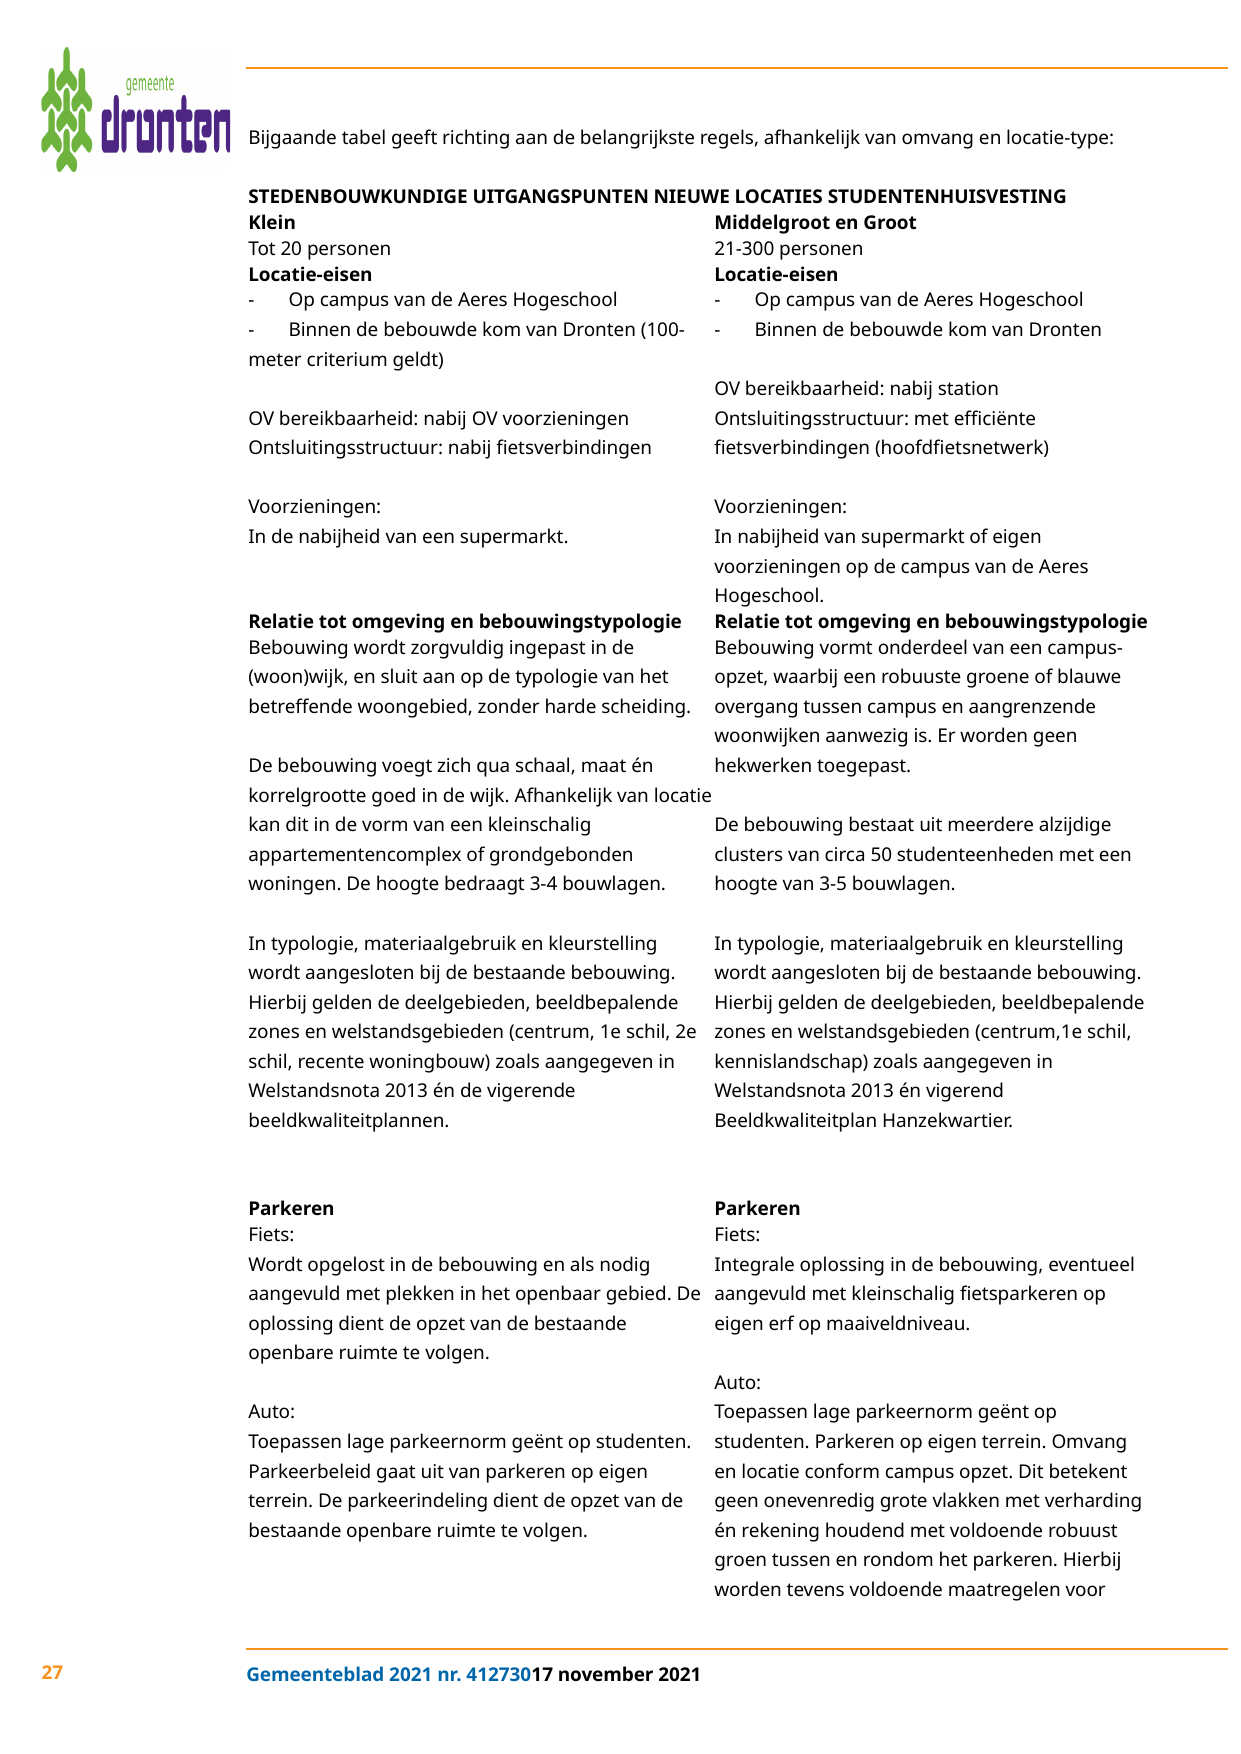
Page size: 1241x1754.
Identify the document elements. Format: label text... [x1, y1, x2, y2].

table_header Parkeren [248, 1195, 714, 1221]
table_cell Bebouwing wordt zorgvuldig ingepast in de (woon)wijk, en sluit aan op de typologie van het betreffende woongebied, zonder harde scheiding. De bebouwing voegt zich qua schaal, maat én korrelgrootte goed in de wijk. Afhankelijk van locatie kan dit in de vorm van een kleinschalig appartementencomplex of grondgebonden woningen. De hoogte bedraagt 3-4 bouwlagen. In typologie, materiaalgebruik en kleurstelling wordt aangesloten bij de bestaande bebouwing. Hierbij gelden de deelgebieden, beeldbepalende zones en welstandsgebieden (centrum, 1e schil, 2e schil, recente woningbouw) zoals aangegeven in Welstandsnota 2013 én de vigerende beeldkwaliteitplannen. [248, 634, 714, 1162]
table_cell Relatie tot omgeving en bebouwingstypologie [248, 608, 714, 634]
table_cell 21-300 personen [714, 235, 1152, 261]
text Bijgaande tabel geeft richting aan de belangrijkste regels, afhankelijk van omvang en locatie-type: [248, 124, 1152, 150]
table_cell Tot 20 personen [248, 235, 714, 261]
table_cell - Op campus van de Aeres Hogeschool - Binnen de bebouwde kom van Dronten (100-meter criterium geldt) OV bereikbaarheid: nabij OV voorzieningen Ontsluitingsstructuur: nabij fietsverbindingen Voorzieningen: In de nabijheid van een supermarkt. [248, 287, 714, 608]
table_cell Locatie-eisen [248, 261, 714, 287]
table_cell Relatie tot omgeving en bebouwingstypologie [714, 608, 1152, 634]
table_cell Middelgroot en Groot [714, 209, 1152, 235]
table_cell Bebouwing vormt onderdeel van een campus-opzet, waarbij een robuuste groene of blauwe overgang tussen campus en aangrenzende woonwijken aanwezig is. Er worden geen hekwerken toegepast. De bebouwing bestaat uit meerdere alzijdige clusters van circa 50 studenteenheden met een hoogte van 3-5 bouwlagen. In typologie, materiaalgebruik en kleurstelling wordt aangesloten bij de bestaande bebouwing. Hierbij gelden de deelgebieden, beeldbepalende zones en welstandsgebieden (centrum,1e schil, kennislandschap) zoals aangegeven in Welstandsnota 2013 én vigerend Beeldkwaliteitplan Hanzekwartier. [714, 634, 1152, 1162]
table_header Parkeren [714, 1195, 1152, 1221]
table_cell Fiets: Integrale oplossing in de bebouwing, eventueel aangevuld met kleinschalig fietsparkeren op eigen erf op maaiveldniveau. Auto: Toepassen lage parkeernorm geënt op studenten. Parkeren op eigen terrein. Omvang en locatie conform campus opzet. Dit betekent geen onevenredig grote vlakken met verharding én rekening houdend met voldoende robuust groen tussen en rondom het parkeren. Hierbij worden tevens voldoende maatregelen voor [714, 1221, 1152, 1602]
table_header STEDENBOUWKUNDIGE UITGANGSPUNTEN NIEUWE LOCATIES STUDENTENHUISVESTING [248, 184, 1152, 209]
table_cell Fiets: Wordt opgelost in de bebouwing en als nodig aangevuld met plekken in het openbaar gebied. De oplossing dient de opzet van de bestaande openbare ruimte te volgen. Auto: Toepassen lage parkeernorm geënt op studenten. Parkeerbeleid gaat uit van parkeren op eigen terrein. De parkeerindeling dient de opzet van de bestaande openbare ruimte te volgen. [248, 1221, 714, 1602]
table_cell Klein [248, 209, 714, 235]
table_cell Locatie-eisen [714, 261, 1152, 287]
picture [41, 47, 231, 172]
table_cell - Op campus van de Aeres Hogeschool - Binnen de bebouwde kom van Dronten OV bereikbaarheid: nabij station Ontsluitingsstructuur: met efficiënte fietsverbindingen (hoofdfietsnetwerk) Voorzieningen: In nabijheid van supermarkt of eigen voorzieningen op de campus van de Aeres Hogeschool. [714, 287, 1152, 608]
